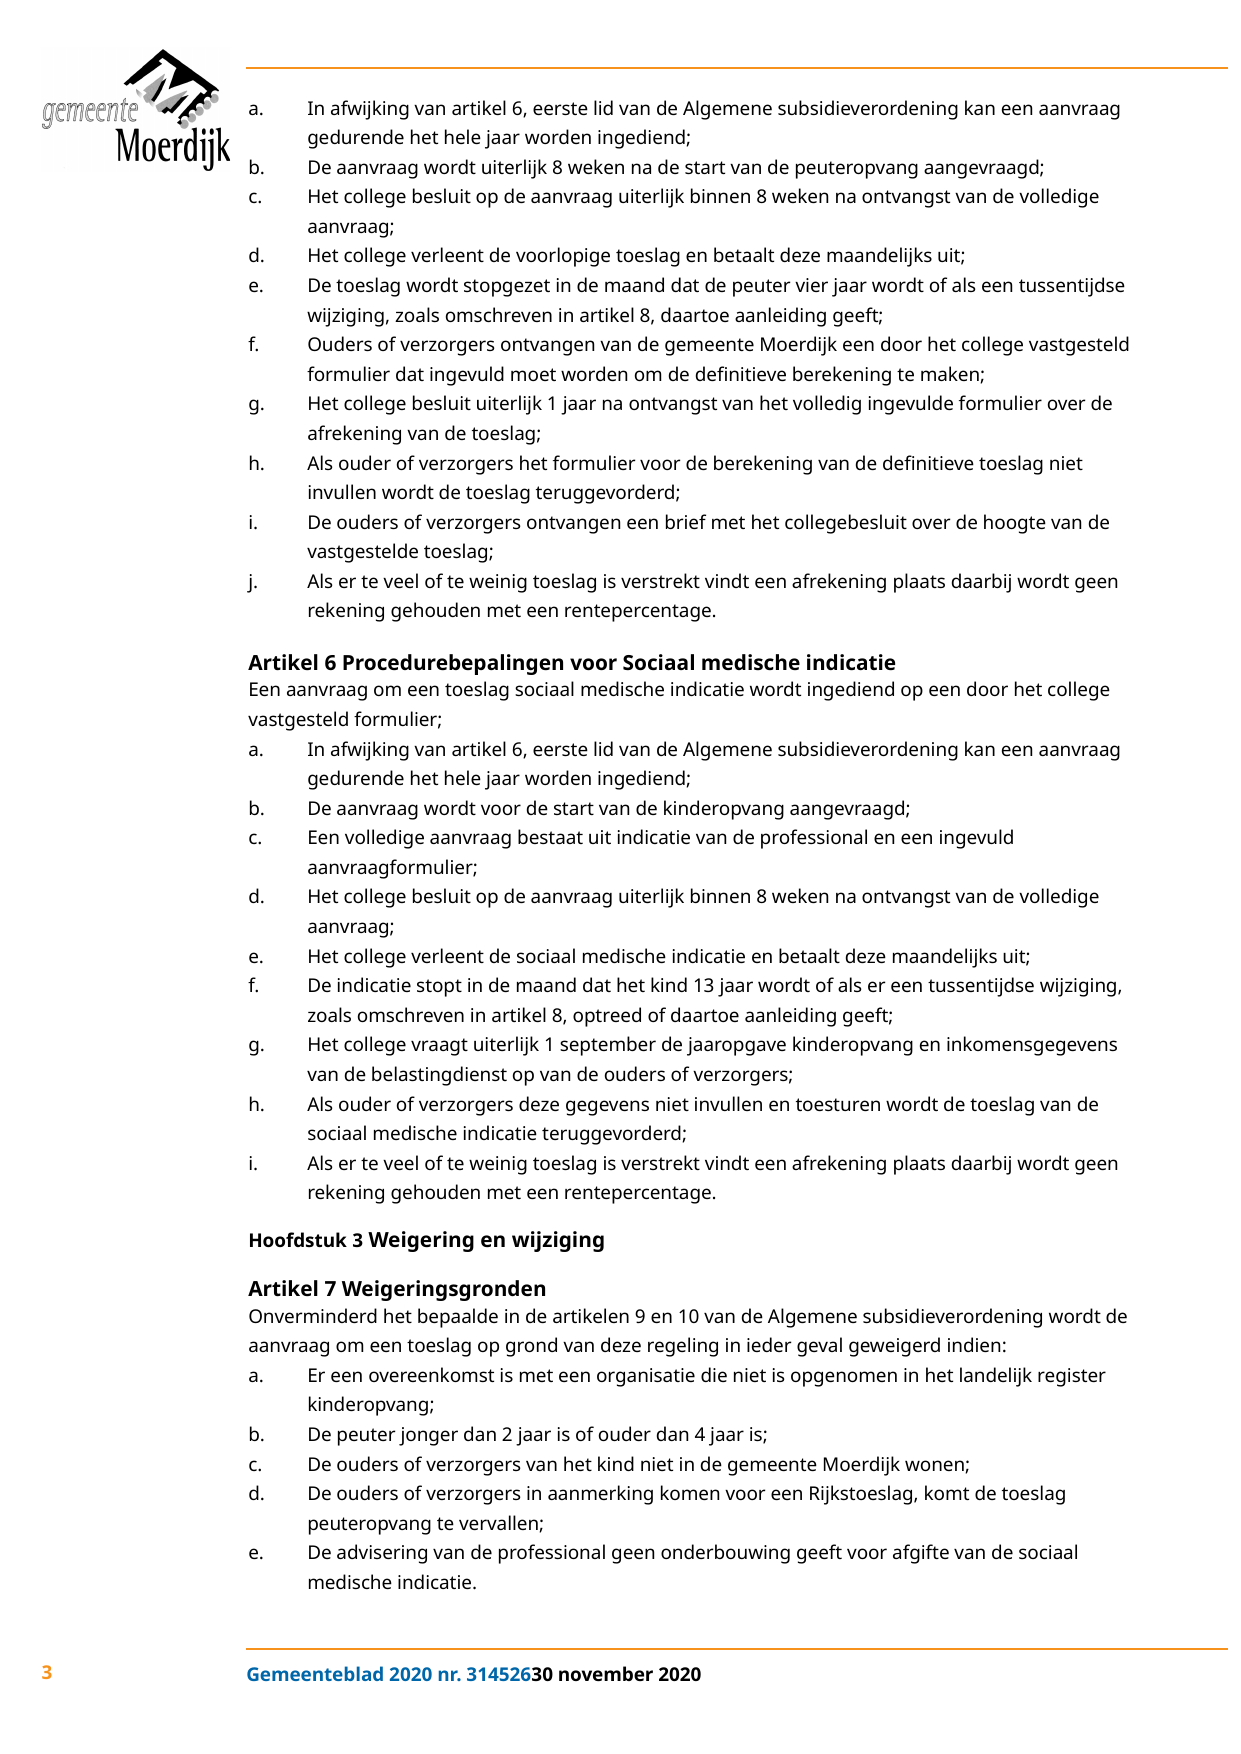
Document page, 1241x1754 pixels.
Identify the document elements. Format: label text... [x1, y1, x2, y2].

list De peuter jonger dan 2 jaar is of ouder dan 4 jaar is; [248, 1421, 1152, 1447]
list In afwijking van artikel 6, eerste lid van de Algemene subsidieverordening kan een aanvraag gedurende het hele jaar worden ingediend; [248, 736, 1152, 791]
text Onverminderd het bepaalde in de artikelen 9 en 10 van de Algemene subsidieverordening wordt de aanvraag om een toeslag op grond van deze regeling in ieder geval geweigerd indien: [248, 1303, 1152, 1358]
list Het college vraagt uiterlijk 1 september de jaaropgave kinderopvang en inkomensgegevens van de belastingdienst op van de ouders of verzorgers; [248, 1032, 1152, 1087]
list De aanvraag wordt uiterlijk 8 weken na de start van de peuteropvang aangevraagd; [248, 154, 1152, 180]
list De indicatie stopt in de maand dat het kind 13 jaar wordt of als er een tussentijdse wijziging, zoals omschreven in artikel 8, optreed of daartoe aanleiding geeft; [248, 972, 1152, 1028]
list Het college besluit uiterlijk 1 jaar na ontvangst van het volledig ingevulde formulier over de afrekening van de toeslag; [248, 391, 1152, 446]
list De ouders of verzorgers in aanmerking komen voor een Rijkstoeslag, komt de toeslag peuteropvang te vervallen; [248, 1480, 1152, 1536]
list Als er te veel of te weinig toeslag is verstrekt vindt een afrekening plaats daarbij wordt geen rekening gehouden met een rentepercentage. [248, 568, 1152, 623]
list De advisering van de professional geen onderbouwing geeft voor afgifte van de sociaal medische indicatie. [248, 1539, 1152, 1595]
text Artikel 6 Procedurebepalingen voor Sociaal medische indicatie [248, 648, 1152, 677]
list De toeslag wordt stopgezet in de maand dat de peuter vier jaar wordt of als een tussentijdse wijziging, zoals omschreven in artikel 8, daartoe aanleiding geeft; [248, 272, 1152, 328]
list Als ouder of verzorgers deze gegevens niet invullen en toesturen wordt de toeslag van de sociaal medische indicatie teruggevorderd; [248, 1091, 1152, 1146]
list Het college verleent de voorlopige toeslag en betaalt deze maandelijks uit; [248, 243, 1152, 268]
list De aanvraag wordt voor de start van de kinderopvang aangevraagd; [248, 795, 1152, 821]
list Als ouder of verzorgers het formulier voor de berekening van de definitieve toeslag niet invullen wordt de toeslag teruggevorderd; [248, 450, 1152, 505]
list De ouders of verzorgers van het kind niet in de gemeente Moerdijk wonen; [248, 1451, 1152, 1476]
list Het college besluit op de aanvraag uiterlijk binnen 8 weken na ontvangst van de volledige aanvraag; [248, 183, 1152, 239]
list Het college verleent de sociaal medische indicatie en betaalt deze maandelijks uit; [248, 943, 1152, 968]
list Als er te veel of te weinig toeslag is verstrekt vindt een afrekening plaats daarbij wordt geen rekening gehouden met een rentepercentage. [248, 1150, 1152, 1205]
list In afwijking van artikel 6, eerste lid van de Algemene subsidieverordening kan een aanvraag gedurende het hele jaar worden ingediend; [248, 95, 1152, 150]
list Een volledige aanvraag bestaat uit indicatie van de professional en een ingevuld aanvraagformulier; [248, 824, 1152, 880]
list Er een overeenkomst is met een organisatie die niet is opgenomen in het landelijk register kinderopvang; [248, 1362, 1152, 1417]
picture [41, 47, 231, 172]
list De ouders of verzorgers ontvangen een brief met het collegebesluit over de hoogte van de vastgestelde toeslag; [248, 509, 1152, 564]
text Hoofdstuk 3 Weigering en wijziging [248, 1225, 1152, 1253]
list Ouders of verzorgers ontvangen van de gemeente Moerdijk een door het college vastgesteld formulier dat ingevuld moet worden om de definitieve berekening te maken; [248, 331, 1152, 387]
text Een aanvraag om een toeslag sociaal medische indicatie wordt ingediend op een door het college vastgesteld formulier; [248, 677, 1152, 732]
text Artikel 7 Weigeringsgronden [248, 1274, 1152, 1303]
list Het college besluit op de aanvraag uiterlijk binnen 8 weken na ontvangst van de volledige aanvraag; [248, 884, 1152, 939]
